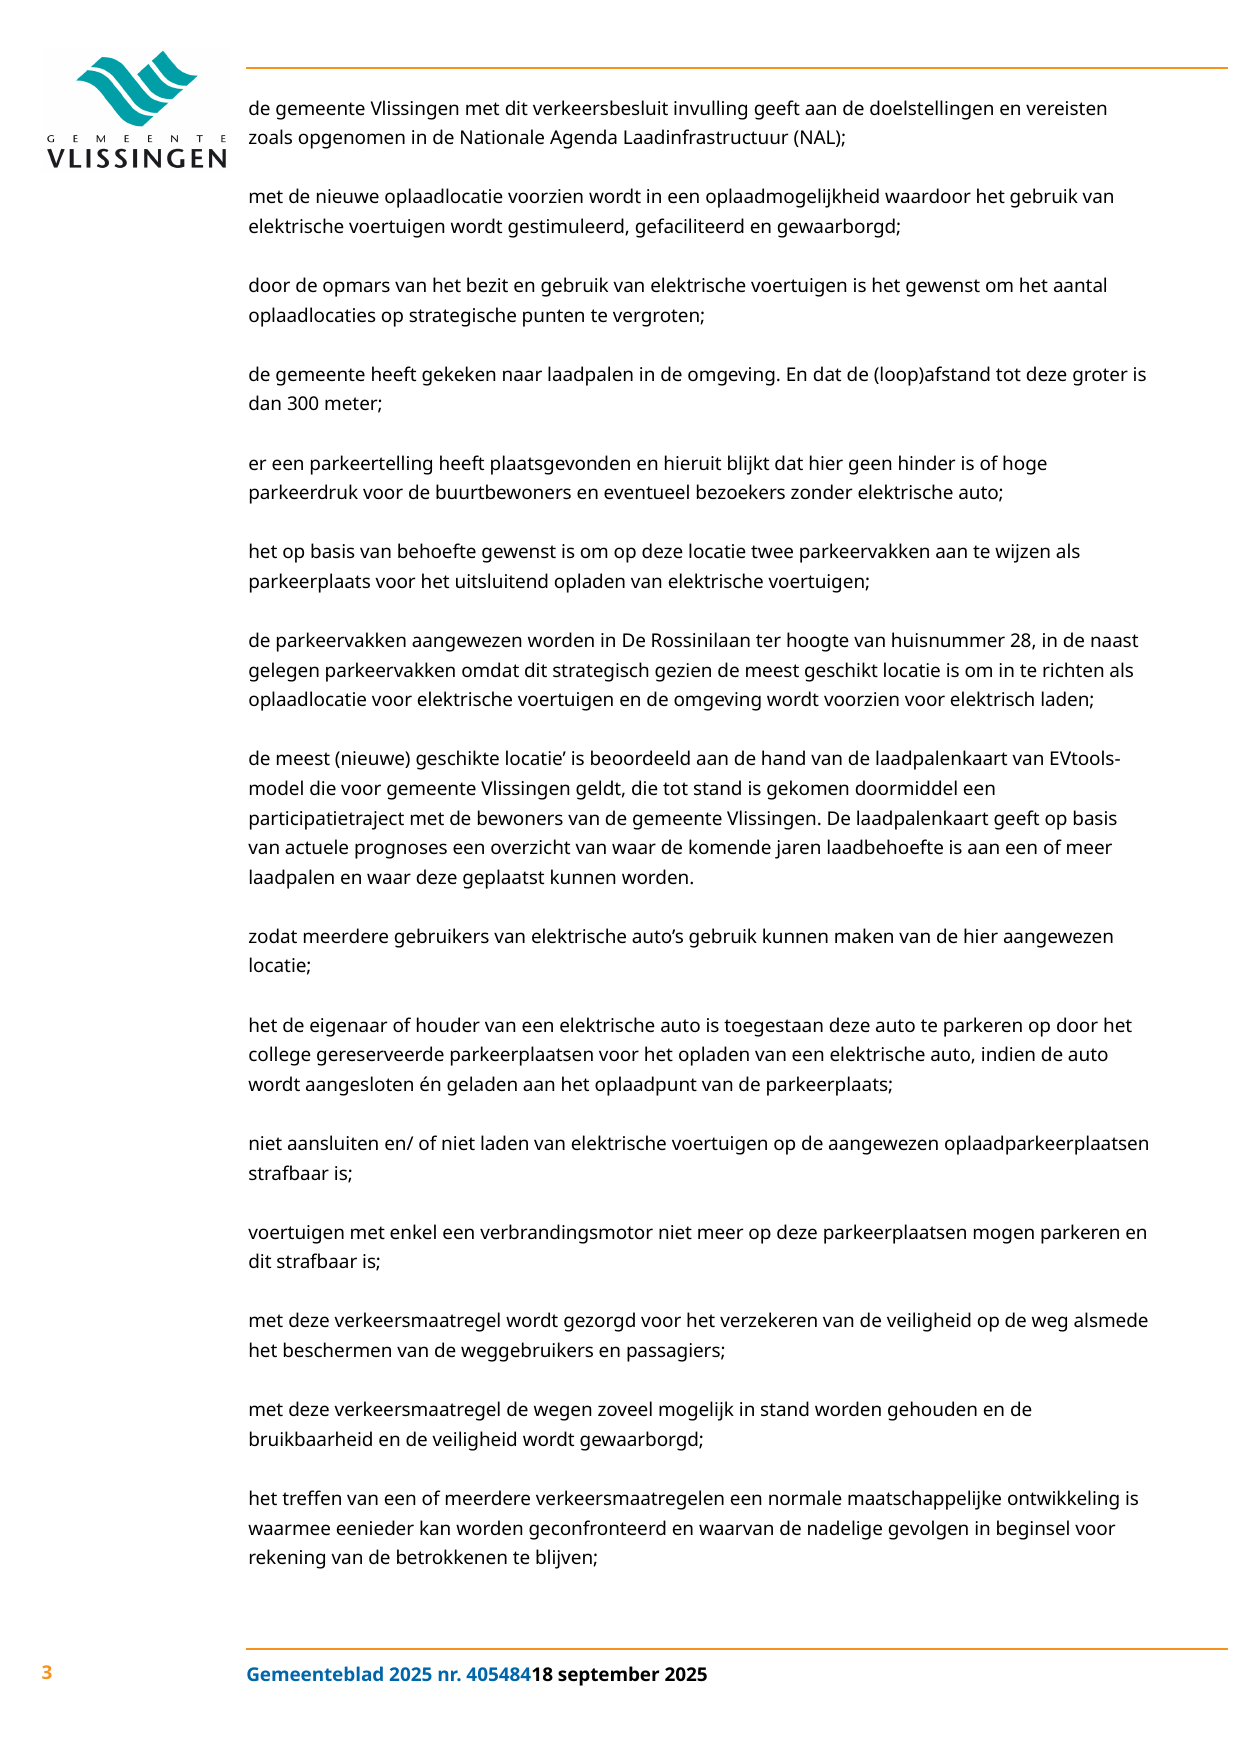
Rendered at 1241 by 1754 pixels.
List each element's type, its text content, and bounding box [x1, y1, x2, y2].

text het treffen van een of meerdere verkeersmaatregelen een normale maatschappelijke ontwikkeling is waarmee eenieder kan worden geconfronteerd en waarvan de nadelige gevolgen in beginsel voor rekening van de betrokkenen te blijven; [248, 1485, 1152, 1570]
text de parkeervakken aangewezen worden in De Rossinilaan ter hoogte van huisnummer 28, in de naast gelegen parkeervakken omdat dit strategisch gezien de meest geschikt locatie is om in te richten als oplaadlocatie voor elektrische voertuigen en de omgeving wordt voorzien voor elektrisch laden; [248, 627, 1152, 712]
text de gemeente Vlissingen met dit verkeersbesluit invulling geeft aan de doelstellingen en vereisten zoals opgenomen in de Nationale Agenda Laadinfrastructuur (NAL); [248, 95, 1152, 150]
text met de nieuwe oplaadlocatie voorzien wordt in een oplaadmogelijkheid waardoor het gebruik van elektrische voertuigen wordt gestimuleerd, gefaciliteerd en gewaarborgd; [248, 183, 1152, 239]
text het op basis van behoefte gewenst is om op deze locatie twee parkeervakken aan te wijzen als parkeerplaats voor het uitsluitend opladen van elektrische voertuigen; [248, 538, 1152, 594]
text zodat meerdere gebruikers van elektrische auto’s gebruik kunnen maken van de hier aangewezen locatie; [248, 923, 1152, 978]
text de gemeente heeft gekeken naar laadpalen in de omgeving. En dat de (loop)afstand tot deze groter is dan 300 meter; [248, 361, 1152, 416]
text met deze verkeersmaatregel de wegen zoveel mogelijk in stand worden gehouden en de bruikbaarheid en de veiligheid wordt gewaarborgd; [248, 1396, 1152, 1452]
text voertuigen met enkel een verbrandingsmotor niet meer op deze parkeerplaatsen mogen parkeren en dit strafbaar is; [248, 1219, 1152, 1274]
text er een parkeertelling heeft plaatsgevonden en hieruit blijkt dat hier geen hinder is of hoge parkeerdruk voor de buurtbewoners en eventueel bezoekers zonder elektrische auto; [248, 450, 1152, 505]
text het de eigenaar of houder van een elektrische auto is toegestaan deze auto te parkeren op door het college gereserveerde parkeerplaatsen voor het opladen van een elektrische auto, indien de auto wordt aangesloten én geladen aan het oplaadpunt van de parkeerplaats; [248, 1012, 1152, 1097]
text met deze verkeersmaatregel wordt gezorgd voor het verzekeren van de veiligheid op de weg alsmede het beschermen van de weggebruikers en passagiers; [248, 1308, 1152, 1363]
picture [41, 47, 231, 172]
text door de opmars van het bezit en gebruik van elektrische voertuigen is het gewenst om het aantal oplaadlocaties op strategische punten te vergroten; [248, 272, 1152, 328]
text de meest (nieuwe) geschikte locatie’ is beoordeeld aan de hand van de laadpalenkaart van EVtools-model die voor gemeente Vlissingen geldt, die tot stand is gekomen doormiddel een participatietraject met de bewoners van de gemeente Vlissingen. De laadpalenkaart geeft op basis van actuele prognoses een overzicht van waar de komende jaren laadbehoefte is aan een of meer laadpalen en waar deze geplaatst kunnen worden. [248, 746, 1152, 890]
text niet aansluiten en/ of niet laden van elektrische voertuigen op de aangewezen oplaadparkeerplaatsen strafbaar is; [248, 1130, 1152, 1186]
